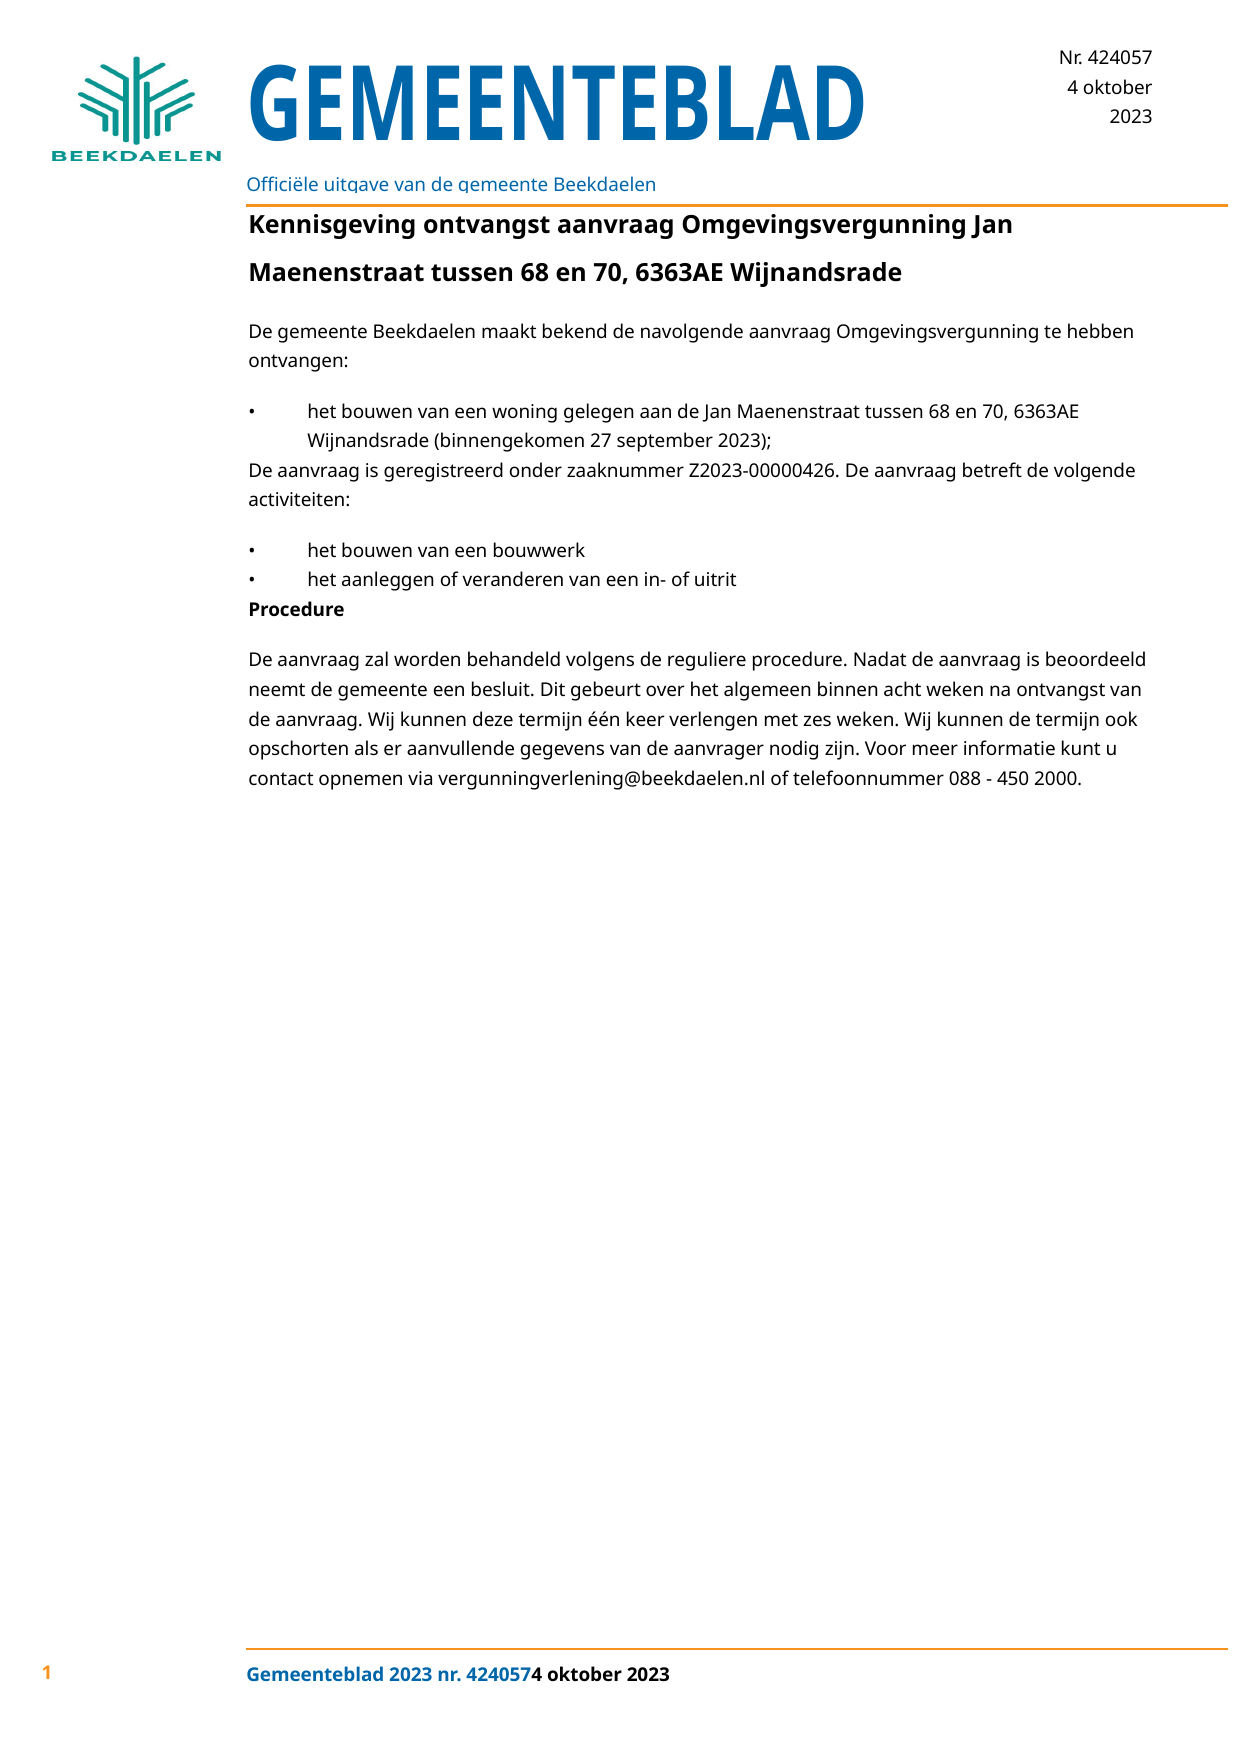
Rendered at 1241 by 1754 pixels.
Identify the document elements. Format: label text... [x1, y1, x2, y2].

list het aanleggen of veranderen van een in- of uitrit [248, 567, 1152, 592]
list het bouwen van een bouwwerk [248, 537, 1152, 563]
text De gemeente Beekdaelen maakt bekend de navolgende aanvraag Omgevingsvergunning te hebben ontvangen: [248, 318, 1152, 373]
list het bouwen van een woning gelegen aan de Jan Maenenstraat tussen 68 en 70, 6363AE Wijnandsrade (binnengekomen 27 september 2023); [248, 398, 1152, 453]
text Procedure [248, 596, 1152, 622]
text De aanvraag zal worden behandeld volgens de reguliere procedure. Nadat de aanvraag is beoordeeld neemt de gemeente een besluit. Dit gebeurt over het algemeen binnen acht weken na ontvangst van de aanvraag. Wij kunnen deze termijn één keer verlengen met zes weken. Wij kunnen de termijn ook opschorten als er aanvullende gegevens van de aanvrager nodig zijn. Voor meer informatie kunt u contact opnemen via vergunningverlening@beekdaelen.nl of telefoonnummer 088 - 450 2000. [248, 647, 1152, 791]
text Kennisgeving ontvangst aanvraag Omgevingsvergunning Jan Maenenstraat tussen 68 en 70, 6363AE Wijnandsrade [248, 207, 1152, 288]
picture [41, 47, 231, 172]
text De aanvraag is geregistreerd onder zaaknummer Z2023-00000426. De aanvraag betreft de volgende activiteiten: [248, 457, 1152, 512]
